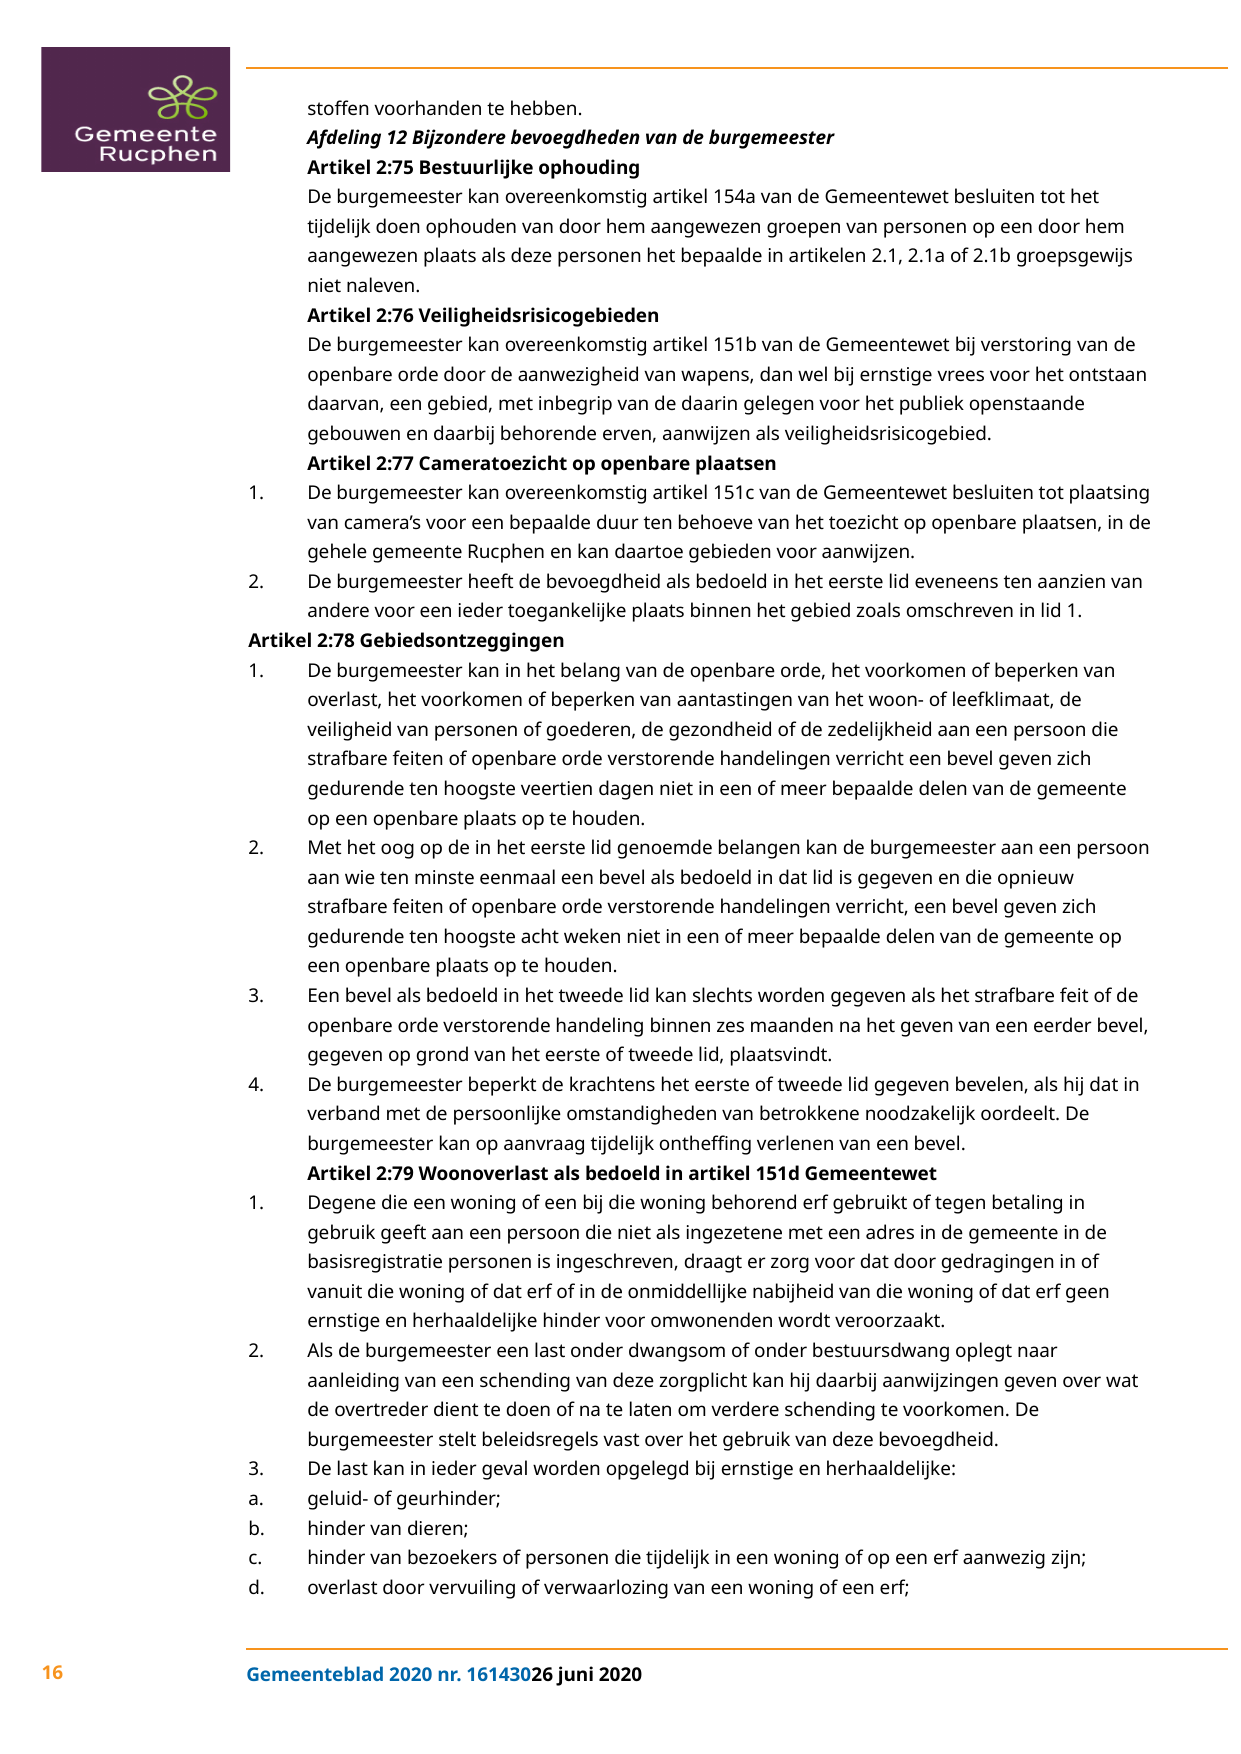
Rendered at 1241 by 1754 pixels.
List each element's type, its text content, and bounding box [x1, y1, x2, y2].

list stoffen voorhanden te hebben. [248, 95, 1152, 121]
list De burgemeester kan in het belang van de openbare orde, het voorkomen of beperken van overlast, het voorkomen of beperken van aantastingen van het woon- of leefklimaat, de veiligheid van personen of goederen, de gezondheid of de zedelijkheid aan een persoon die strafbare feiten of openbare orde verstorende handelingen verricht een bevel geven zich gedurende ten hoogste veertien dagen niet in een of meer bepaalde delen van de gemeente op een openbare plaats op te houden. [248, 657, 1152, 831]
list Met het oog op de in het eerste lid genoemde belangen kan de burgemeester aan een persoon aan wie ten minste eenmaal een bevel als bedoeld in dat lid is gegeven en die opnieuw strafbare feiten of openbare orde verstorende handelingen verricht, een bevel geven zich gedurende ten hoogste acht weken niet in een of meer bepaalde delen van de gemeente op een openbare plaats op te houden. [248, 834, 1152, 978]
list Artikel 2:75 Bestuurlijke ophouding [248, 154, 1152, 180]
list overlast door vervuiling of verwaarlozing van een woning of een erf; [248, 1574, 1152, 1600]
picture [41, 47, 231, 172]
list hinder van bezoekers of personen die tijdelijk in een woning of op een erf aanwezig zijn; [248, 1544, 1152, 1570]
list De burgemeester kan overeenkomstig artikel 151c van de Gemeentewet besluiten tot plaatsing van camera’s voor een bepaalde duur ten behoeve van het toezicht op openbare plaatsen, in de gehele gemeente Rucphen en kan daartoe gebieden voor aanwijzen. [248, 479, 1152, 564]
list Als de burgemeester een last onder dwangsom of onder bestuursdwang oplegt naar aanleiding van een schending van deze zorgplicht kan hij daarbij aanwijzingen geven over wat de overtreder dient te doen of na te laten om verdere schending te voorkomen. De burgemeester stelt beleidsregels vast over het gebruik van deze bevoegdheid. [248, 1337, 1152, 1452]
list Artikel 2:79 Woonoverlast als bedoeld in artikel 151d Gemeentewet [248, 1160, 1152, 1186]
list Degene die een woning of een bij die woning behorend erf gebruikt of tegen betaling in gebruik geeft aan een persoon die niet als ingezetene met een adres in de gemeente in de basisregistratie personen is ingeschreven, draagt er zorg voor dat door gedragingen in of vanuit die woning of dat erf of in de onmiddellijke nabijheid van die woning of dat erf geen ernstige en herhaaldelijke hinder voor omwonenden wordt veroorzaakt. [248, 1189, 1152, 1333]
list Artikel 2:77 Cameratoezicht op openbare plaatsen [248, 450, 1152, 476]
list De burgemeester kan overeenkomstig artikel 151b van de Gemeentewet bij verstoring van de openbare orde door de aanwezigheid van wapens, dan wel bij ernstige vrees voor het ontstaan daarvan, een gebied, met inbegrip van de daarin gelegen voor het publiek openstaande gebouwen en daarbij behorende erven, aanwijzen als veiligheidsrisicogebied. [248, 331, 1152, 446]
list De burgemeester heeft de bevoegdheid als bedoeld in het eerste lid eveneens ten aanzien van andere voor een ieder toegankelijke plaats binnen het gebied zoals omschreven in lid 1. [248, 568, 1152, 623]
list De burgemeester kan overeenkomstig artikel 154a van de Gemeentewet besluiten tot het tijdelijk doen ophouden van door hem aangewezen groepen van personen op een door hem aangewezen plaats als deze personen het bepaalde in artikelen 2.1, 2.1a of 2.1b groepsgewijs niet naleven. [248, 183, 1152, 298]
list De last kan in ieder geval worden opgelegd bij ernstige en herhaaldelijke: [248, 1456, 1152, 1481]
list Afdeling 12 Bijzondere bevoegdheden van de burgemeester [248, 124, 1152, 150]
list Artikel 2:76 Veiligheidsrisicogebieden [248, 302, 1152, 328]
list hinder van dieren; [248, 1515, 1152, 1541]
list Een bevel als bedoeld in het tweede lid kan slechts worden gegeven als het strafbare feit of de openbare orde verstorende handeling binnen zes maanden na het geven van een eerder bevel, gegeven op grond van het eerste of tweede lid, plaatsvindt. [248, 982, 1152, 1067]
list geluid- of geurhinder; [248, 1485, 1152, 1511]
text Artikel 2:78 Gebiedsontzeggingen [248, 627, 1152, 653]
list De burgemeester beperkt de krachtens het eerste of tweede lid gegeven bevelen, als hij dat in verband met de persoonlijke omstandigheden van betrokkene noodzakelijk oordeelt. De burgemeester kan op aanvraag tijdelijk ontheffing verlenen van een bevel. [248, 1071, 1152, 1156]
